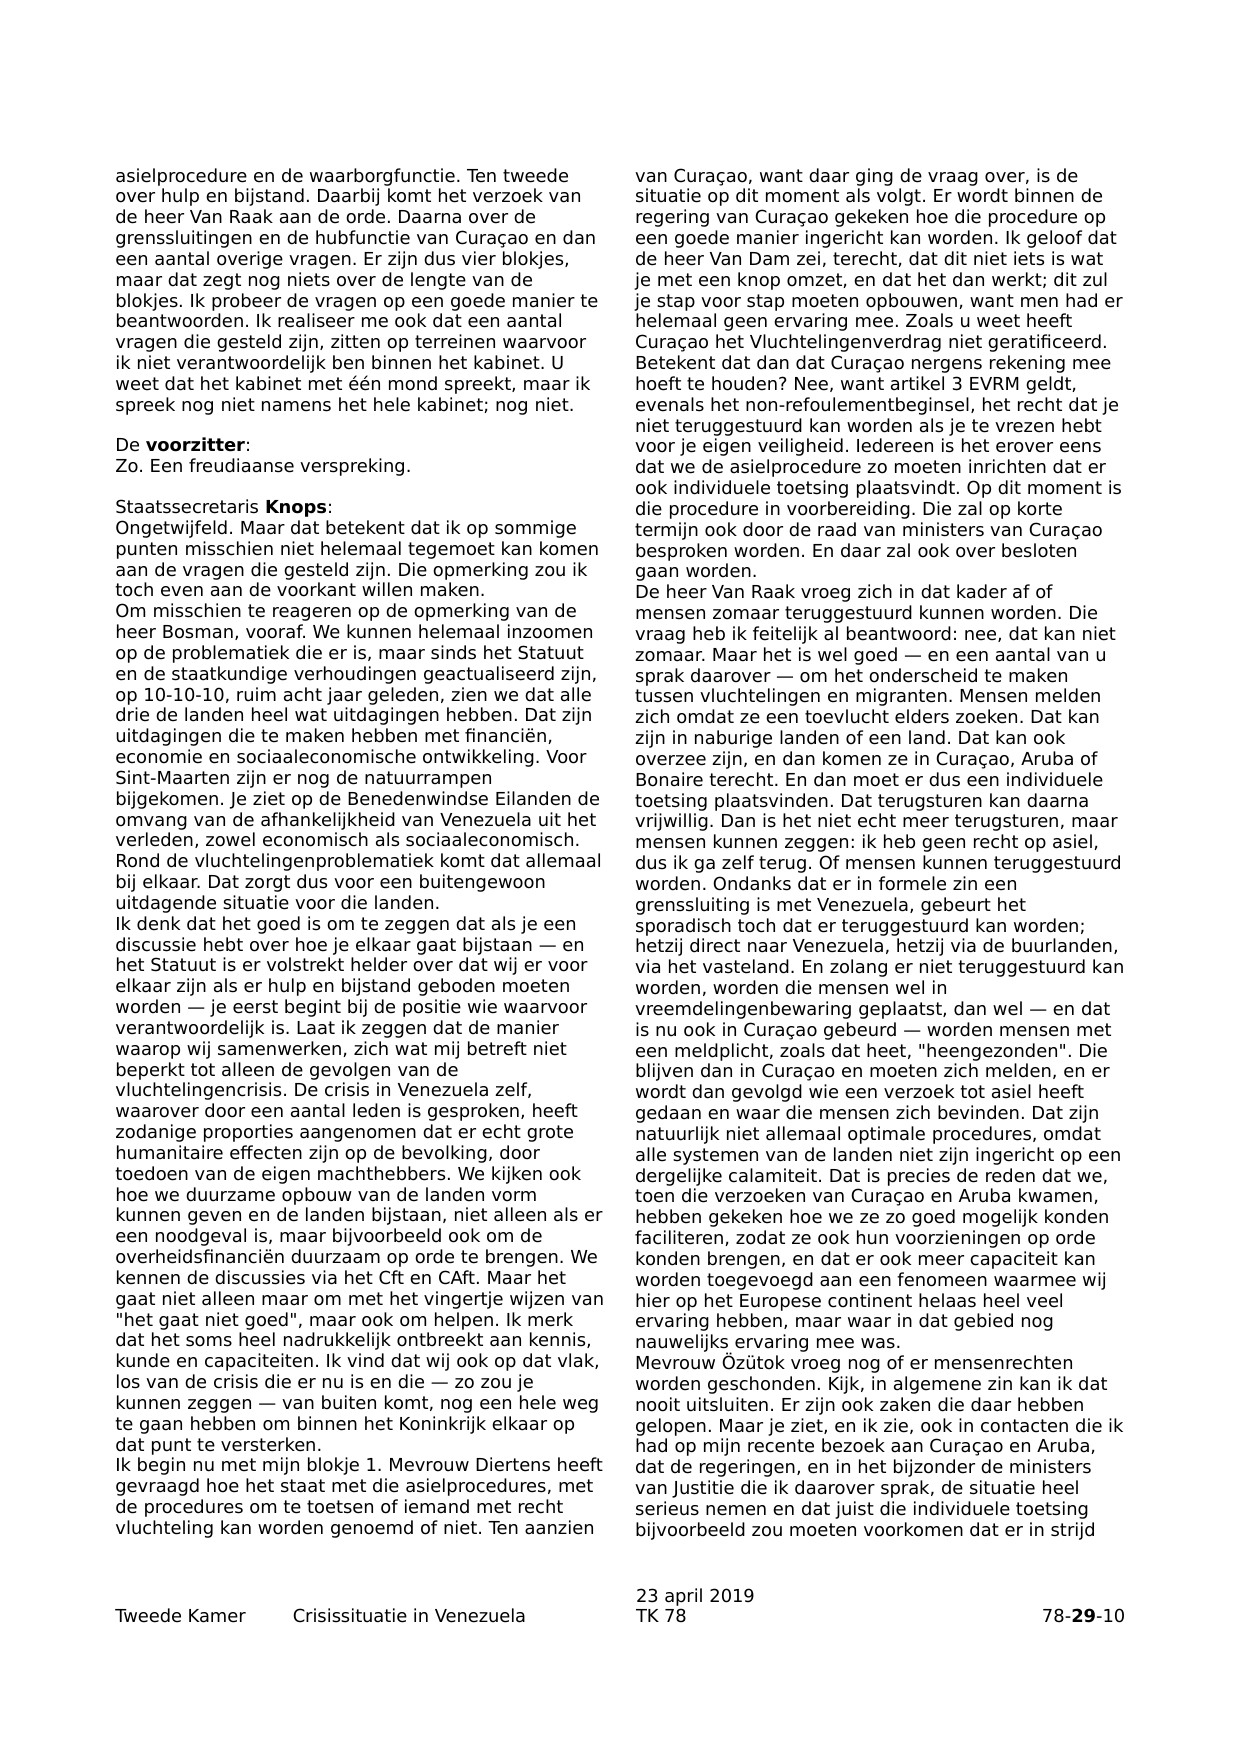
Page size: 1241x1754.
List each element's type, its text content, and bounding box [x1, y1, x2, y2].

text Om misschien te reageren op de opmerking van de heer Bosman, vooraf. We kunnen helemaal inzoomen op de problematiek die er is, maar sinds het Statuut en de staatkundige verhoudingen geactualiseerd zijn, op 10-10-10, ruim acht jaar geleden, zien we dat alle drie de landen heel wat uitdagingen hebben. Dat zijn uitdagingen die te maken hebben met financiën, economie en sociaaleconomische ontwikkeling. Voor Sint-Maarten zijn er nog de natuurrampen bijgekomen. Je ziet op de Benedenwindse Eilanden de omvang van de afhankelijkheid van Venezuela uit het verleden, zowel economisch als sociaaleconomisch. Rond de vluchtelingenproblematiek komt dat allemaal bij elkaar. Dat zorgt dus voor een buitengewoon uitdagende situatie voor die landen. [115, 601, 605, 913]
text De voorzitter: [115, 435, 605, 456]
text De heer Van Raak vroeg zich in dat kader af of mensen zomaar teruggestuurd kunnen worden. Die vraag heb ik feitelijk al beantwoord: nee, dat kan niet zomaar. Maar het is wel goed — en een aantal van u sprak daarover — om het onderscheid te maken tussen vluchtelingen en migranten. Mensen melden zich omdat ze een toevlucht elders zoeken. Dat kan zijn in naburige landen of een land. Dat kan ook overzee zijn, en dan komen ze in Curaçao, Aruba of Bonaire terecht. En dan moet er dus een individuele toetsing plaatsvinden. Dat terugsturen kan daarna vrijwillig. Dan is het niet echt meer terugsturen, maar mensen kunnen zeggen: ik heb geen recht op asiel, dus ik ga zelf terug. Of mensen kunnen teruggestuurd worden. Ondanks dat er in formele zin een grenssluiting is met Venezuela, gebeurt het sporadisch toch dat er teruggestuurd kan worden; hetzij direct naar Venezuela, hetzij via de buurlanden, via het vasteland. En zolang er niet teruggestuurd kan worden, worden die mensen wel in vreemdelingenbewaring geplaatst, dan wel — en dat is nu ook in Curaçao gebeurd — worden mensen met een meldplicht, zoals dat heet, "heengezonden". Die blijven dan in Curaçao en moeten zich melden, en er wordt dan gevolgd wie een verzoek tot asiel heeft gedaan en waar die mensen zich bevinden. Dat zijn natuurlijk niet allemaal optimale procedures, omdat alle systemen van de landen niet zijn ingericht op een dergelijke calamiteit. Dat is precies de reden dat we, toen die verzoeken van Curaçao en Aruba kwamen, hebben gekeken hoe we ze zo goed mogelijk konden faciliteren, zodat ze ook hun voorzieningen op orde konden brengen, en dat er ook meer capaciteit kan worden toegevoegd aan een fenomeen waarmee wij hier op het Europese continent helaas heel veel ervaring hebben, maar waar in dat gebied nog nauwelijks ervaring mee was. [635, 582, 1125, 1353]
text Mevrouw Özütok vroeg nog of er mensenrechten worden geschonden. Kijk, in algemene zin kan ik dat nooit uitsluiten. Er zijn ook zaken die daar hebben gelopen. Maar je ziet, en ik zie, ook in contacten die ik had op mijn recente bezoek aan Curaçao en Aruba, dat de regeringen, en in het bijzonder de ministers van Justitie die ik daarover sprak, de situatie heel serieus nemen en dat juist die individuele toetsing bijvoorbeeld zou moeten voorkomen dat er in strijd [635, 1353, 1125, 1540]
text Ik denk dat het goed is om te zeggen dat als je een discussie hebt over hoe je elkaar gaat bijstaan — en het Statuut is er volstrekt helder over dat wij er voor elkaar zijn als er hulp en bijstand geboden moeten worden — je eerst begint bij de positie wie waarvoor verantwoordelijk is. Laat ik zeggen dat de manier waarop wij samenwerken, zich wat mij betreft niet beperkt tot alleen de gevolgen van de vluchtelingencrisis. De crisis in Venezuela zelf, waarover door een aantal leden is gesproken, heeft zodanige proporties aangenomen dat er echt grote humanitaire effecten zijn op de bevolking, door toedoen van de eigen machthebbers. We kijken ook hoe we duurzame opbouw van de landen vorm kunnen geven en de landen bijstaan, niet alleen als er een noodgeval is, maar bijvoorbeeld ook om de overheidsfinanciën duurzaam op orde te brengen. We kennen de discussies via het Cft en CAft. Maar het gaat niet alleen maar om met het vingertje wijzen van "het gaat niet goed", maar ook om helpen. Ik merk dat het soms heel nadrukkelijk ontbreekt aan kennis, kunde en capaciteiten. Ik vind dat wij ook op dat vlak, los van de crisis die er nu is en die — zo zou je kunnen zeggen — van buiten komt, nog een hele weg te gaan hebben om binnen het Koninkrijk elkaar op dat punt te versterken. [115, 913, 605, 1455]
text Staatssecretaris Knops: [115, 497, 605, 518]
text Ongetwijfeld. Maar dat betekent dat ik op sommige punten misschien niet helemaal tegemoet kan komen aan de vragen die gesteld zijn. Die opmerking zou ik toch even aan de voorkant willen maken. [115, 518, 605, 601]
text asielprocedure en de waarborgfunctie. Ten tweede over hulp en bijstand. Daarbij komt het verzoek van de heer Van Raak aan de orde. Daarna over de grenssluitingen en de hubfunctie van Curaçao en dan een aantal overige vragen. Er zijn dus vier blokjes, maar dat zegt nog niets over de lengte van de blokjes. Ik probeer de vragen op een goede manier te beantwoorden. Ik realiseer me ook dat een aantal vragen die gesteld zijn, zitten op terreinen waarvoor ik niet verantwoordelijk ben binnen het kabinet. U weet dat het kabinet met één mond spreekt, maar ik spreek nog niet namens het hele kabinet; nog niet. [115, 165, 605, 415]
text Zo. Een freudiaanse verspreking. [115, 456, 605, 477]
text van Curaçao, want daar ging de vraag over, is de situatie op dit moment als volgt. Er wordt binnen de regering van Curaçao gekeken hoe die procedure op een goede manier ingericht kan worden. Ik geloof dat de heer Van Dam zei, terecht, dat dit niet iets is wat je met een knop omzet, en dat het dan werkt; dit zul je stap voor stap moeten opbouwen, want men had er helemaal geen ervaring mee. Zoals u weet heeft Curaçao het Vluchtelingenverdrag niet geratificeerd. Betekent dat dan dat Curaçao nergens rekening mee hoeft te houden? Nee, want artikel 3 EVRM geldt, evenals het non-refoulementbeginsel, het recht dat je niet teruggestuurd kan worden als je te vrezen hebt voor je eigen veiligheid. Iedereen is het erover eens dat we de asielprocedure zo moeten inrichten dat er ook individuele toetsing plaatsvindt. Op dit moment is die procedure in voorbereiding. Die zal op korte termijn ook door de raad van ministers van Curaçao besproken worden. En daar zal ook over besloten gaan worden. [635, 165, 1125, 582]
text Ik begin nu met mijn blokje 1. Mevrouw Diertens heeft gevraagd hoe het staat met die asielprocedures, met de procedures om te toetsen of iemand met recht vluchteling kan worden genoemd of niet. Ten aanzien [115, 1455, 605, 1538]
